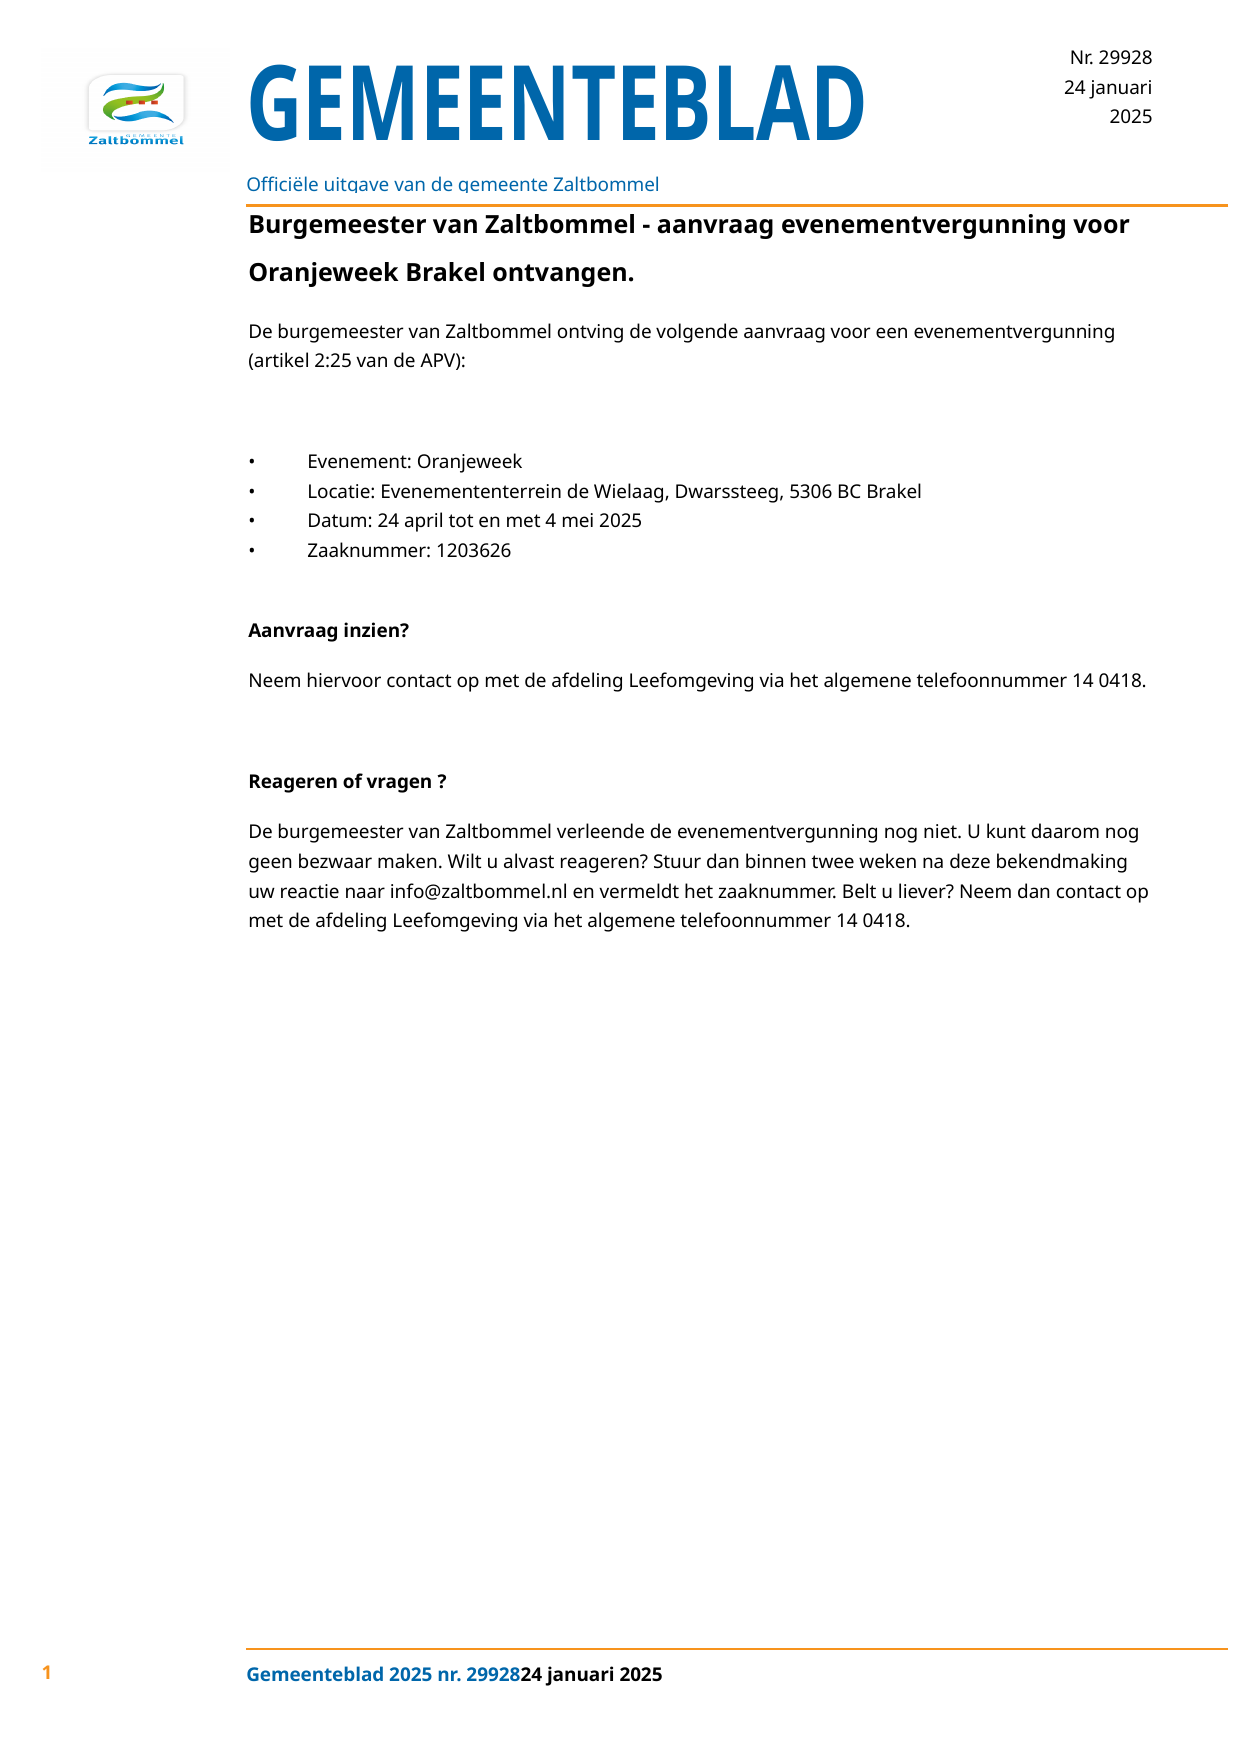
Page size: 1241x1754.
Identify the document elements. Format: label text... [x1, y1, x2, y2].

text Burgemeester van Zaltbommel - aanvraag evenementvergunning voor Oranjeweek Brakel ontvangen. [248, 207, 1152, 288]
list Evenement: Oranjeweek [248, 448, 1152, 474]
text De burgemeester van Zaltbommel ontving de volgende aanvraag voor een evenementvergunning (artikel 2:25 van de APV): [248, 318, 1152, 373]
picture [41, 47, 231, 172]
list Datum: 24 april tot en met 4 mei 2025 [248, 507, 1152, 533]
text Neem hiervoor contact op met de afdeling Leefomgeving via het algemene telefoonnummer 14 0418. [248, 667, 1152, 693]
text Aanvraag inzien? [248, 617, 1152, 643]
list Zaaknummer: 1203626 [248, 537, 1152, 563]
text Reageren of vragen ? [248, 768, 1152, 794]
list Locatie: Evenemententerrein de Wielaag, Dwarssteeg, 5306 BC Brakel [248, 478, 1152, 504]
text De burgemeester van Zaltbommel verleende de evenementvergunning nog niet. U kunt daarom nog geen bezwaar maken. Wilt u alvast reageren? Stuur dan binnen twee weken na deze bekendmaking uw reactie naar info@zaltbommel.nl en vermeldt het zaaknummer. Belt u liever? Neem dan contact op met de afdeling Leefomgeving via het algemene telefoonnummer 14 0418. [248, 819, 1152, 933]
